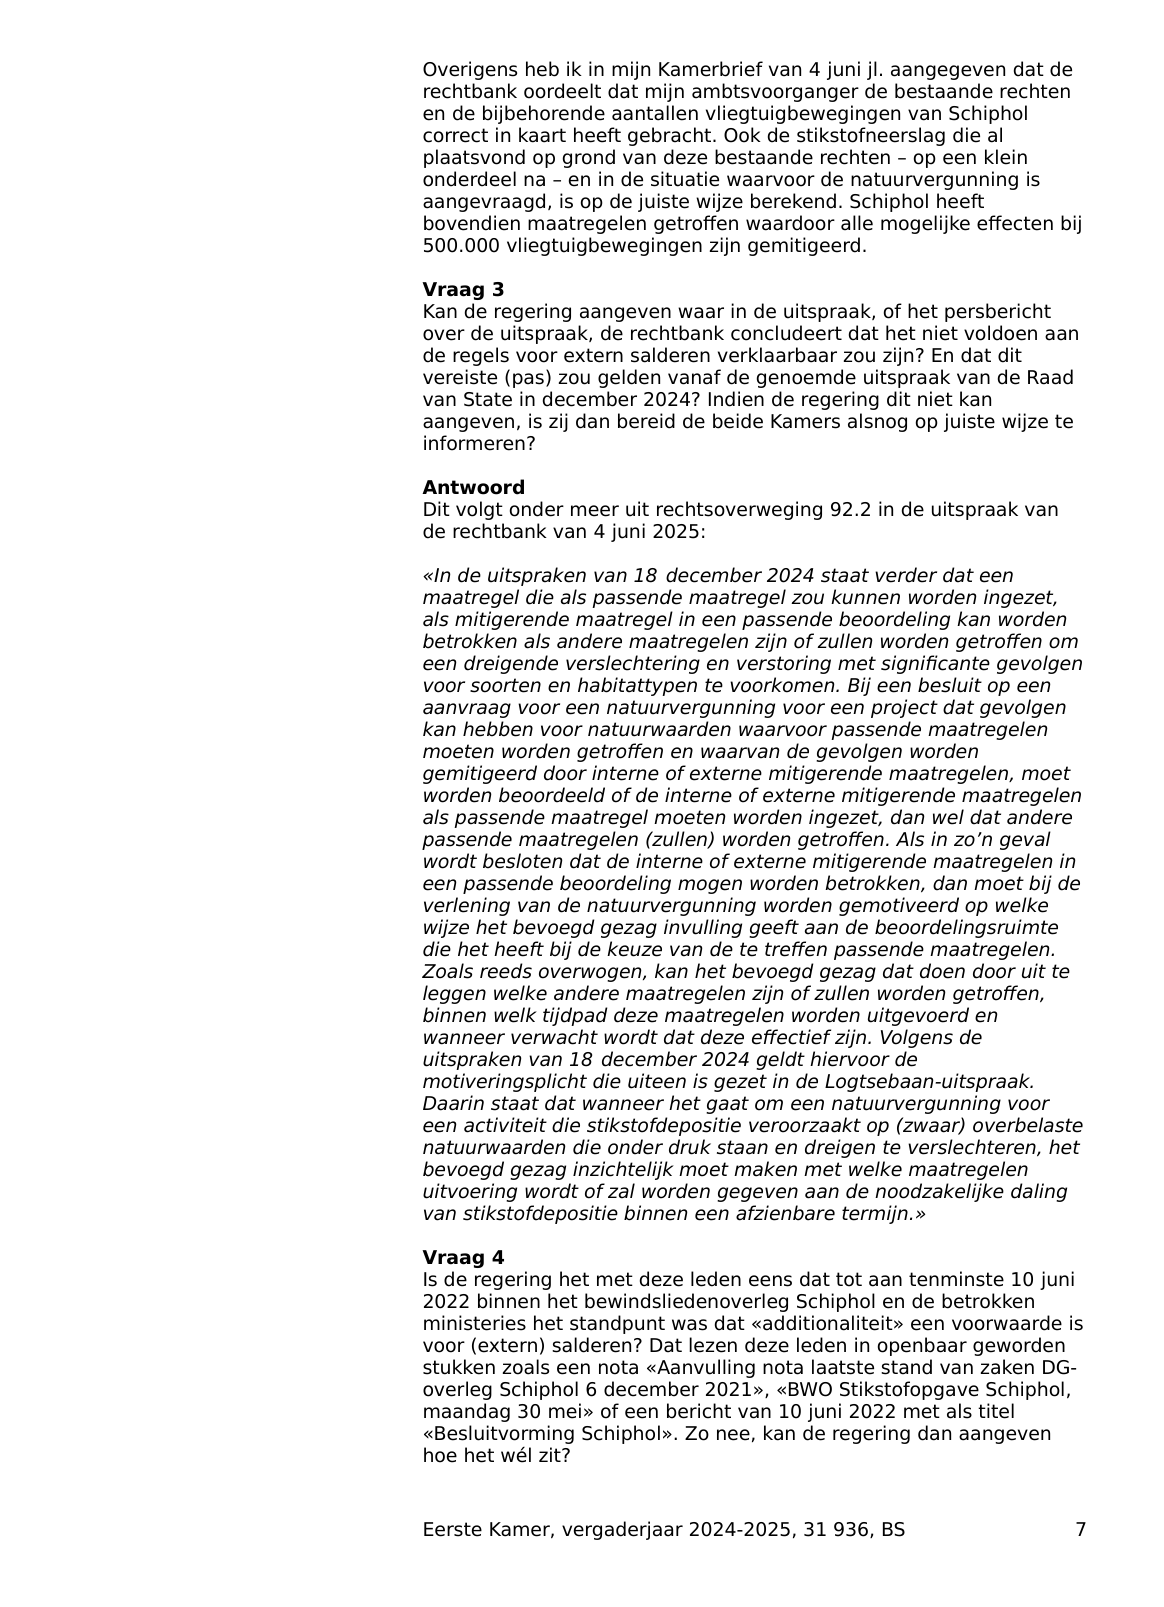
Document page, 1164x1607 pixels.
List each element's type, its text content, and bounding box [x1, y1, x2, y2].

text Antwoord [422, 477, 1087, 499]
text Overigens heb ik in mijn Kamerbrief van 4 juni jl. aangegeven dat de rechtbank oordeelt dat mijn ambtsvoorganger de bestaande rechten en de bijbehorende aantallen vliegtuigbewegingen van Schiphol correct in kaart heeft gebracht. Ook de stikstofneerslag die al plaatsvond op grond van deze bestaande rechten – op een klein onderdeel na – en in de situatie waarvoor de natuurvergunning is aangevraagd, is op de juiste wijze berekend. Schiphol heeft bovendien maatregelen getroffen waardoor alle mogelijke effecten bij 500.000 vliegtuigbewegingen zijn gemitigeerd. [422, 59, 1087, 257]
text Kan de regering aangeven waar in de uitspraak, of het persbericht over de uitspraak, de rechtbank concludeert dat het niet voldoen aan de regels voor extern salderen verklaarbaar zou zijn? En dat dit vereiste (pas) zou gelden vanaf de genoemde uitspraak van de Raad van State in december 2024? Indien de regering dit niet kan aangeven, is zij dan bereid de beide Kamers alsnog op juiste wijze te informeren? [422, 301, 1087, 455]
text Is de regering het met deze leden eens dat tot aan tenminste 10 juni 2022 binnen het bewindsliedenoverleg Schiphol en de betrokken ministeries het standpunt was dat «additionaliteit» een voorwaarde is voor (extern) salderen? Dat lezen deze leden in openbaar geworden stukken zoals een nota «Aanvulling nota laatste stand van zaken DG-overleg Schiphol 6 december 2021», «BWO Stikstofopgave Schiphol, maandag 30 mei» of een bericht van 10 juni 2022 met als titel «Besluitvorming Schiphol». Zo nee, kan de regering dan aangeven hoe het wél zit? [422, 1269, 1087, 1467]
text Dit volgt onder meer uit rechtsoverweging 92.2 in de uitspraak van de rechtbank van 4 juni 2025: [422, 499, 1087, 543]
text Vraag 4 [422, 1247, 1087, 1269]
text «In de uitspraken van 18 december 2024 staat verder dat een maatregel die als passende maatregel zou kunnen worden ingezet, als mitigerende maatregel in een passende beoordeling kan worden betrokken als andere maatregelen zijn of zullen worden getroffen om een dreigende verslechtering en verstoring met significante gevolgen voor soorten en habitattypen te voorkomen. Bij een besluit op een aanvraag voor een natuurvergunning voor een project dat gevolgen kan hebben voor natuurwaarden waarvoor passende maatregelen moeten worden getroffen en waarvan de gevolgen worden gemitigeerd door interne of externe mitigerende maatregelen, moet worden beoordeeld of de interne of externe mitigerende maatregelen als passende maatregel moeten worden ingezet, dan wel dat andere passende maatregelen (zullen) worden getroffen. Als in zo’n geval wordt besloten dat de interne of externe mitigerende maatregelen in een passende beoordeling mogen worden betrokken, dan moet bij de verlening van de natuurvergunning worden gemotiveerd op welke wijze het bevoegd gezag invulling geeft aan de beoordelingsruimte die het heeft bij de keuze van de te treffen passende maatregelen. Zoals reeds overwogen, kan het bevoegd gezag dat doen door uit te leggen welke andere maatregelen zijn of zullen worden getroffen, binnen welk tijdpad deze maatregelen worden uitgevoerd en wanneer verwacht wordt dat deze effectief zijn. Volgens de uitspraken van 18 december 2024 geldt hiervoor de motiveringsplicht die uiteen is gezet in de Logtsebaan-uitspraak. Daarin staat dat wanneer het gaat om een natuurvergunning voor een activiteit die stikstofdepositie veroorzaakt op (zwaar) overbelaste natuurwaarden die onder druk staan en dreigen te verslechteren, het bevoegd gezag inzichtelijk moet maken met welke maatregelen uitvoering wordt of zal worden gegeven aan de noodzakelijke daling van stikstofdepositie binnen een afzienbare termijn.» [422, 565, 1087, 1224]
text Vraag 3 [422, 279, 1087, 301]
